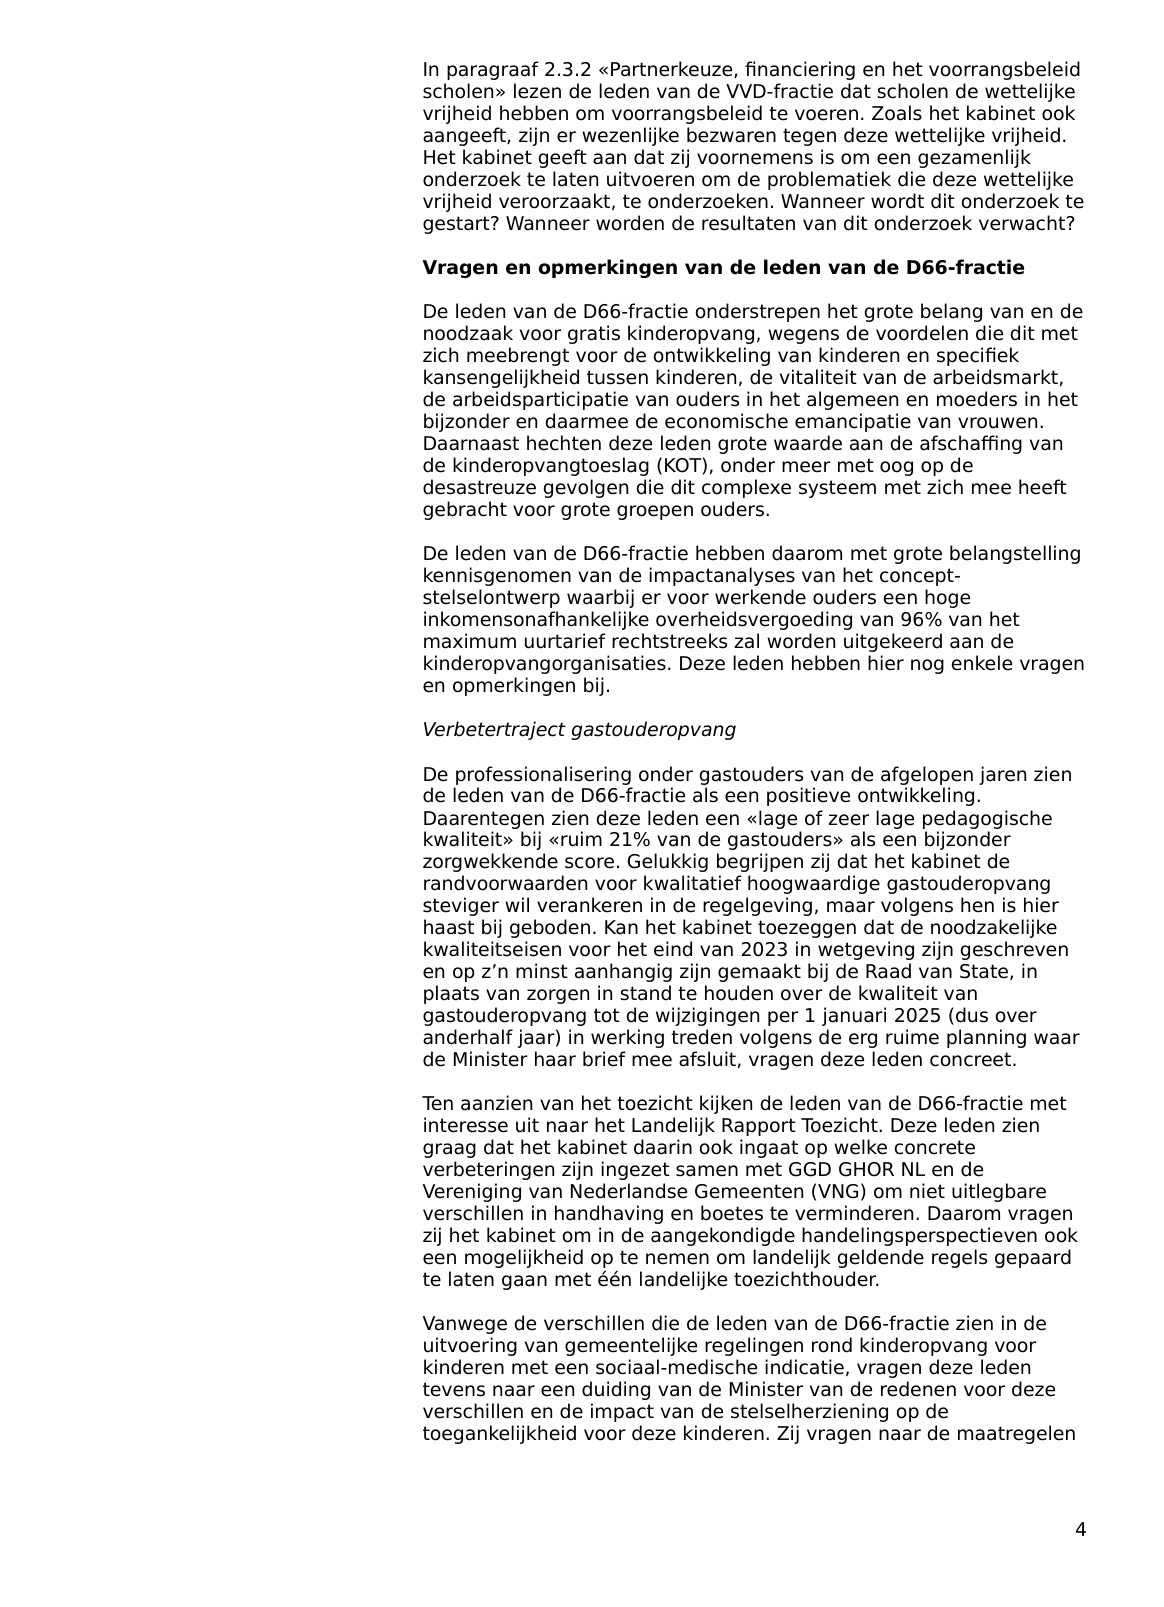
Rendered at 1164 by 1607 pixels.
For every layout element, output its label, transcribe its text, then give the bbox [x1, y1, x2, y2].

text De leden van de D66-fractie onderstrepen het grote belang van en de noodzaak voor gratis kinderopvang, wegens de voordelen die dit met zich meebrengt voor de ontwikkeling van kinderen en specifiek kansengelijkheid tussen kinderen, de vitaliteit van de arbeidsmarkt, de arbeidsparticipatie van ouders in het algemeen en moeders in het bijzonder en daarmee de economische emancipatie van vrouwen. Daarnaast hechten deze leden grote waarde aan de afschaffing van de kinderopvangtoeslag (KOT), onder meer met oog op de desastreuze gevolgen die dit complexe systeem met zich mee heeft gebracht voor grote groepen ouders. [422, 301, 1087, 521]
subtitle Vragen en opmerkingen van de leden van de D66-fractie [422, 257, 1087, 279]
text De leden van de D66-fractie hebben daarom met grote belangstelling kennisgenomen van de impactanalyses van het concept-stelselontwerp waarbij er voor werkende ouders een hoge inkomensonafhankelijke overheidsvergoeding van 96% van het maximum uurtarief rechtstreeks zal worden uitgekeerd aan de kinderopvangorganisaties. Deze leden hebben hier nog enkele vragen en opmerkingen bij. [422, 543, 1087, 697]
text Vanwege de verschillen die de leden van de D66-fractie zien in de uitvoering van gemeentelijke regelingen rond kinderopvang voor kinderen met een sociaal-medische indicatie, vragen deze leden tevens naar een duiding van de Minister van de redenen voor deze verschillen en de impact van de stelselherziening op de toegankelijkheid voor deze kinderen. Zij vragen naar de maatregelen [422, 1313, 1087, 1445]
text In paragraaf 2.3.2 «Partnerkeuze, financiering en het voorrangsbeleid scholen» lezen de leden van de VVD-fractie dat scholen de wettelijke vrijheid hebben om voorrangsbeleid te voeren. Zoals het kabinet ook aangeeft, zijn er wezenlijke bezwaren tegen deze wettelijke vrijheid. Het kabinet geeft aan dat zij voornemens is om een gezamenlijk onderzoek te laten uitvoeren om de problematiek die deze wettelijke vrijheid veroorzaakt, te onderzoeken. Wanneer wordt dit onderzoek te gestart? Wanneer worden de resultaten van dit onderzoek verwacht? [422, 59, 1087, 235]
text De professionalisering onder gastouders van de afgelopen jaren zien de leden van de D66-fractie als een positieve ontwikkeling. Daarentegen zien deze leden een «lage of zeer lage pedagogische kwaliteit» bij «ruim 21% van de gastouders» als een bijzonder zorgwekkende score. Gelukkig begrijpen zij dat het kabinet de randvoorwaarden voor kwalitatief hoogwaardige gastouderopvang steviger wil verankeren in de regelgeving, maar volgens hen is hier haast bij geboden. Kan het kabinet toezeggen dat de noodzakelijke kwaliteitseisen voor het eind van 2023 in wetgeving zijn geschreven en op z’n minst aanhangig zijn gemaakt bij de Raad van State, in plaats van zorgen in stand te houden over de kwaliteit van gastouderopvang tot de wijzigingen per 1 januari 2025 (dus over anderhalf jaar) in werking treden volgens de erg ruime planning waar de Minister haar brief mee afsluit, vragen deze leden concreet. [422, 763, 1087, 1071]
text Ten aanzien van het toezicht kijken de leden van de D66-fractie met interesse uit naar het Landelijk Rapport Toezicht. Deze leden zien graag dat het kabinet daarin ook ingaat op welke concrete verbeteringen zijn ingezet samen met GGD GHOR NL en de Vereniging van Nederlandse Gemeenten (VNG) om niet uitlegbare verschillen in handhaving en boetes te verminderen. Daarom vragen zij het kabinet om in de aangekondigde handelingsperspectieven ook een mogelijkheid op te nemen om landelijk geldende regels gepaard te laten gaan met één landelijke toezichthouder. [422, 1093, 1087, 1291]
subtitle Verbetertraject gastouderopvang [422, 719, 1087, 741]
